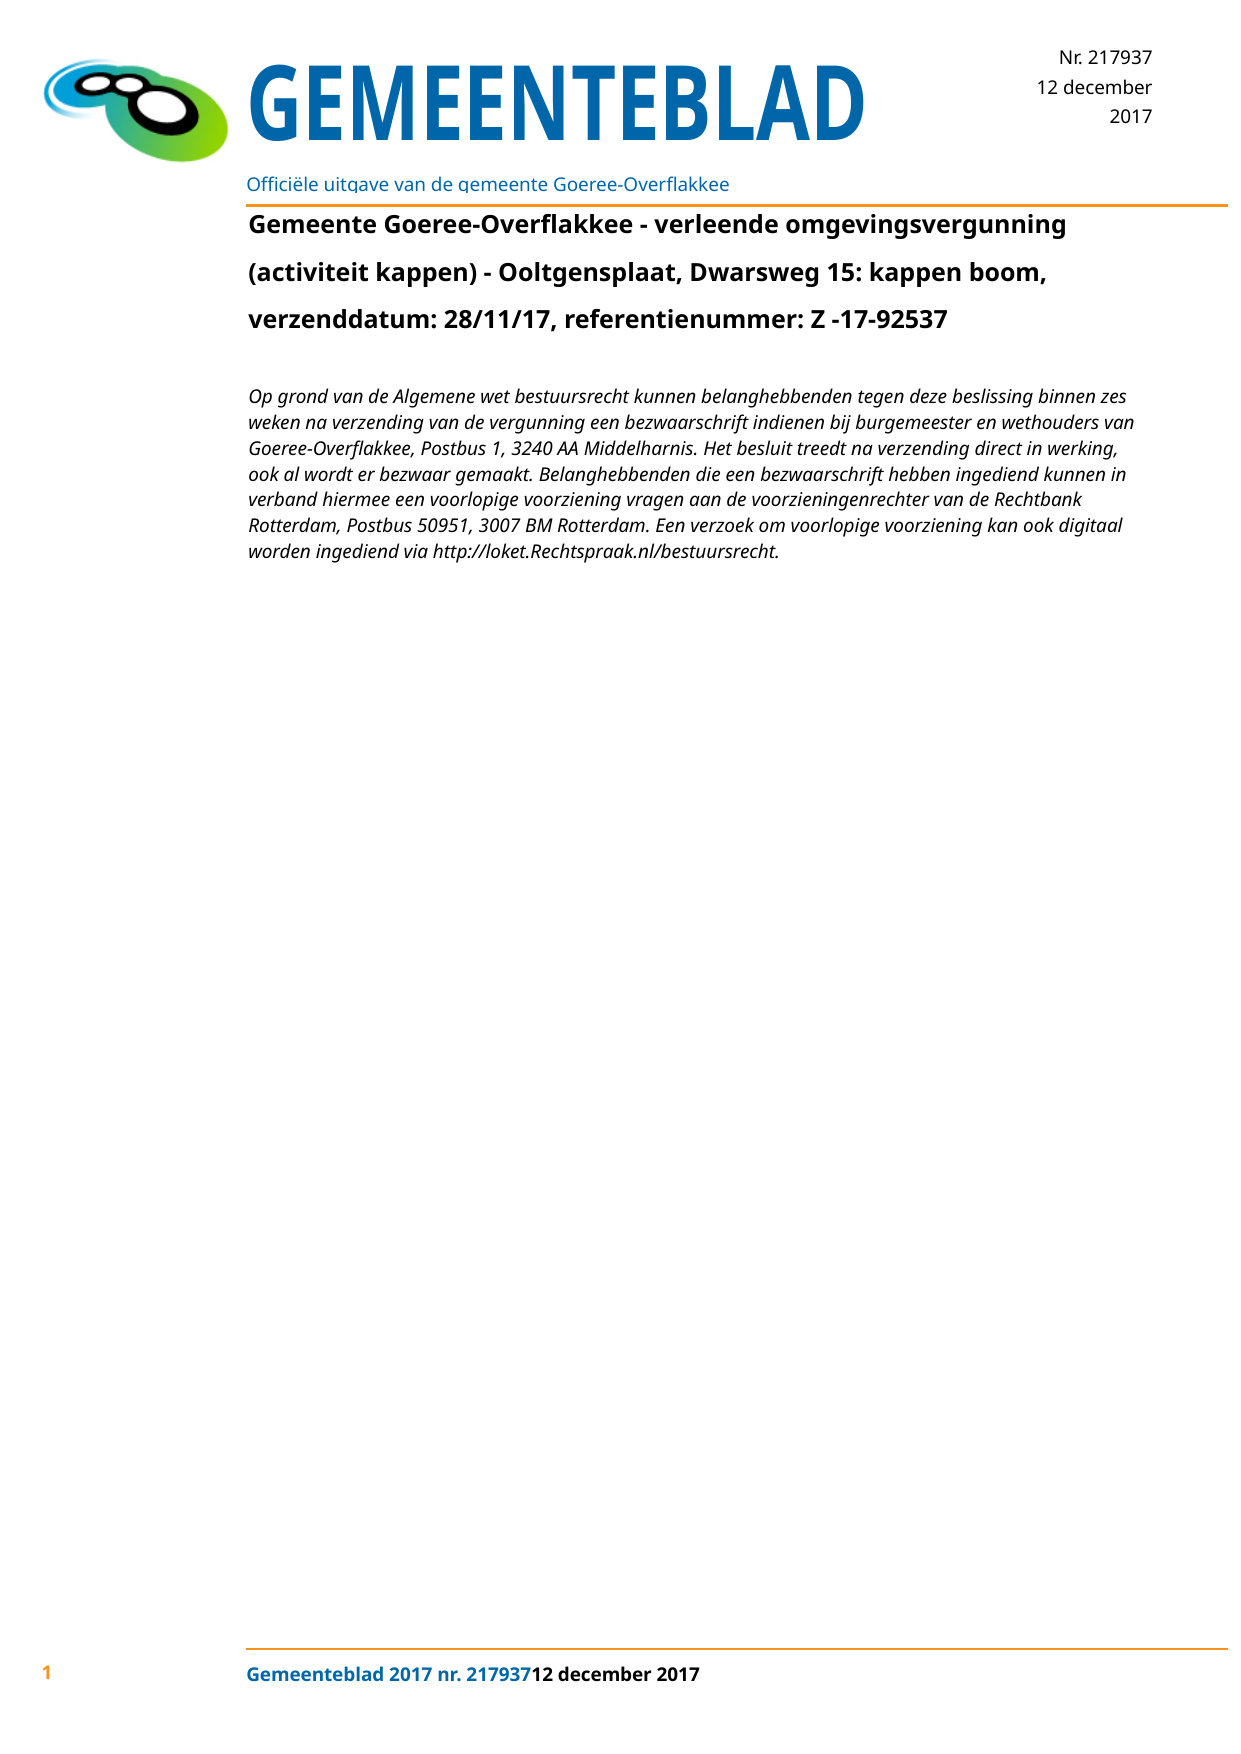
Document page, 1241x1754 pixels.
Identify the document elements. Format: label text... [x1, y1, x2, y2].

text Gemeente Goeree-Overflakkee - verleende omgevingsvergunning (activiteit kappen) - Ooltgensplaat, Dwarsweg 15: kappen boom, verzenddatum: 28/11/17, referentienummer: Z -17-92537 [248, 207, 1152, 336]
picture [41, 47, 231, 172]
text Op grond van de Algemene wet bestuursrecht kunnen belanghebbenden tegen deze beslissing binnen zes weken na verzending van de vergunning een bezwaarschrift indienen bij burgemeester en wethouders van Goeree-Overflakkee, Postbus 1, 3240 AA Middelharnis. Het besluit treedt na verzending direct in werking, ook al wordt er bezwaar gemaakt. Belanghebbenden die een bezwaarschrift hebben ingediend kunnen in verband hiermee een voorlopige voorziening vragen aan de voorzieningenrechter van de Rechtbank Rotterdam, Postbus 50951, 3007 BM Rotterdam. Een verzoek om voorlopige voorziening kan ook digitaal worden ingediend via http://loket.Rechtspraak.nl/bestuursrecht. [248, 384, 1152, 564]
